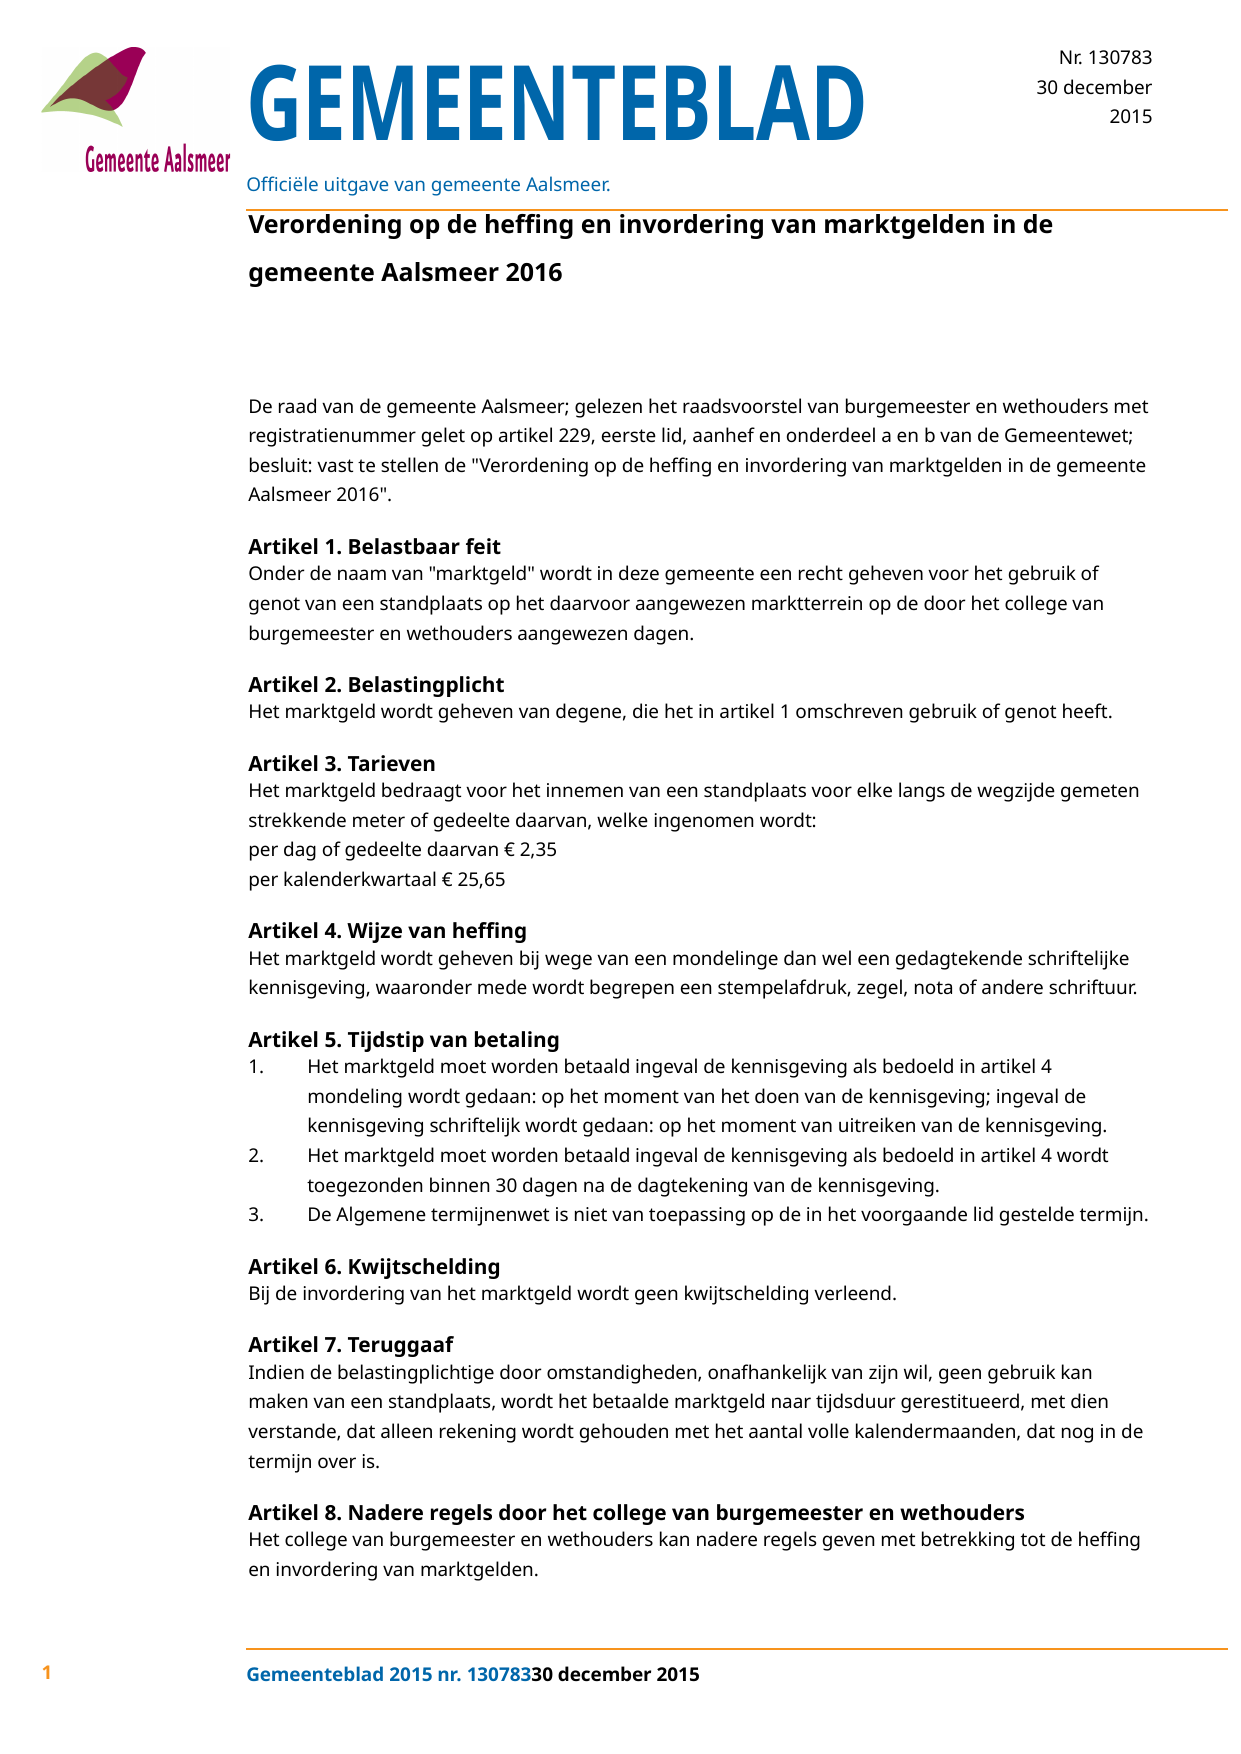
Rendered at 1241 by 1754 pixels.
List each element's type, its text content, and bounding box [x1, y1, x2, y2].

list Het marktgeld moet worden betaald ingeval de kennisgeving als bedoeld in artikel 4 wordt toegezonden binnen 30 dagen na de dagtekening van de kennisgeving. [248, 1142, 1152, 1197]
text Artikel 8. Nadere regels door het college van burgemeester en wethouders [248, 1498, 1152, 1527]
text Artikel 2. Belastingplicht [248, 670, 1152, 698]
text Artikel 4. Wijze van heffing [248, 917, 1152, 945]
text Verordening op de heffing en invordering van marktgelden in de gemeente Aalsmeer 2016 [248, 211, 1152, 288]
list De Algemene termijnenwet is niet van toepassing op de in het voorgaande lid gestelde termijn. [248, 1201, 1152, 1227]
text De raad van de gemeente Aalsmeer; gelezen het raadsvoorstel van burgemeester en wethouders met registratienummer gelet op artikel 229, eerste lid, aanhef en onderdeel a en b van de Gemeentewet; besluit: vast te stellen de "Verordening op de heffing en invordering van marktgelden in de gemeente Aalsmeer 2016". [248, 393, 1152, 507]
text Het college van burgemeester en wethouders kan nadere regels geven met betrekking tot de heffing en invordering van marktgelden. [248, 1527, 1152, 1582]
text Indien de belastingplichtige door omstandigheden, onafhankelijk van zijn wil, geen gebruik kan maken van een standplaats, wordt het betaalde marktgeld naar tijdsduur gerestitueerd, met dien verstande, dat alleen rekening wordt gehouden met het aantal volle kalendermaanden, dat nog in de termijn over is. [248, 1359, 1152, 1473]
text per kalenderkwartaal € 25,65 [248, 866, 1152, 892]
text Artikel 7. Teruggaaf [248, 1331, 1152, 1359]
text Artikel 3. Tarieven [248, 749, 1152, 777]
text per dag of gedeelte daarvan € 2,35 [248, 837, 1152, 862]
text Bij de invordering van het marktgeld wordt geen kwijtschelding verleend. [248, 1280, 1152, 1306]
text Het marktgeld wordt geheven bij wege van een mondelinge dan wel een gedagtekende schriftelijke kennisgeving, waaronder mede wordt begrepen een stempelafdruk, zegel, nota of andere schriftuur. [248, 945, 1152, 1000]
picture [41, 47, 231, 172]
text Het marktgeld bedraagt voor het innemen van een standplaats voor elke langs de wegzijde gemeten strekkende meter of gedeelte daarvan, welke ingenomen wordt: [248, 777, 1152, 833]
text Artikel 1. Belastbaar feit [248, 532, 1152, 561]
text Artikel 5. Tijdstip van betaling [248, 1025, 1152, 1053]
list Het marktgeld moet worden betaald ingeval de kennisgeving als bedoeld in artikel 4 mondeling wordt gedaan: op het moment van het doen van de kennisgeving; ingeval de kennisgeving schriftelijk wordt gedaan: op het moment van uitreiken van de kennisgeving. [248, 1053, 1152, 1138]
text Het marktgeld wordt geheven van degene, die het in artikel 1 omschreven gebruik of genot heeft. [248, 698, 1152, 724]
text Artikel 6. Kwijtschelding [248, 1252, 1152, 1280]
text Onder de naam van "marktgeld" wordt in deze gemeente een recht geheven voor het gebruik of genot van een standplaats op het daarvoor aangewezen marktterrein op de door het college van burgemeester en wethouders aangewezen dagen. [248, 561, 1152, 645]
